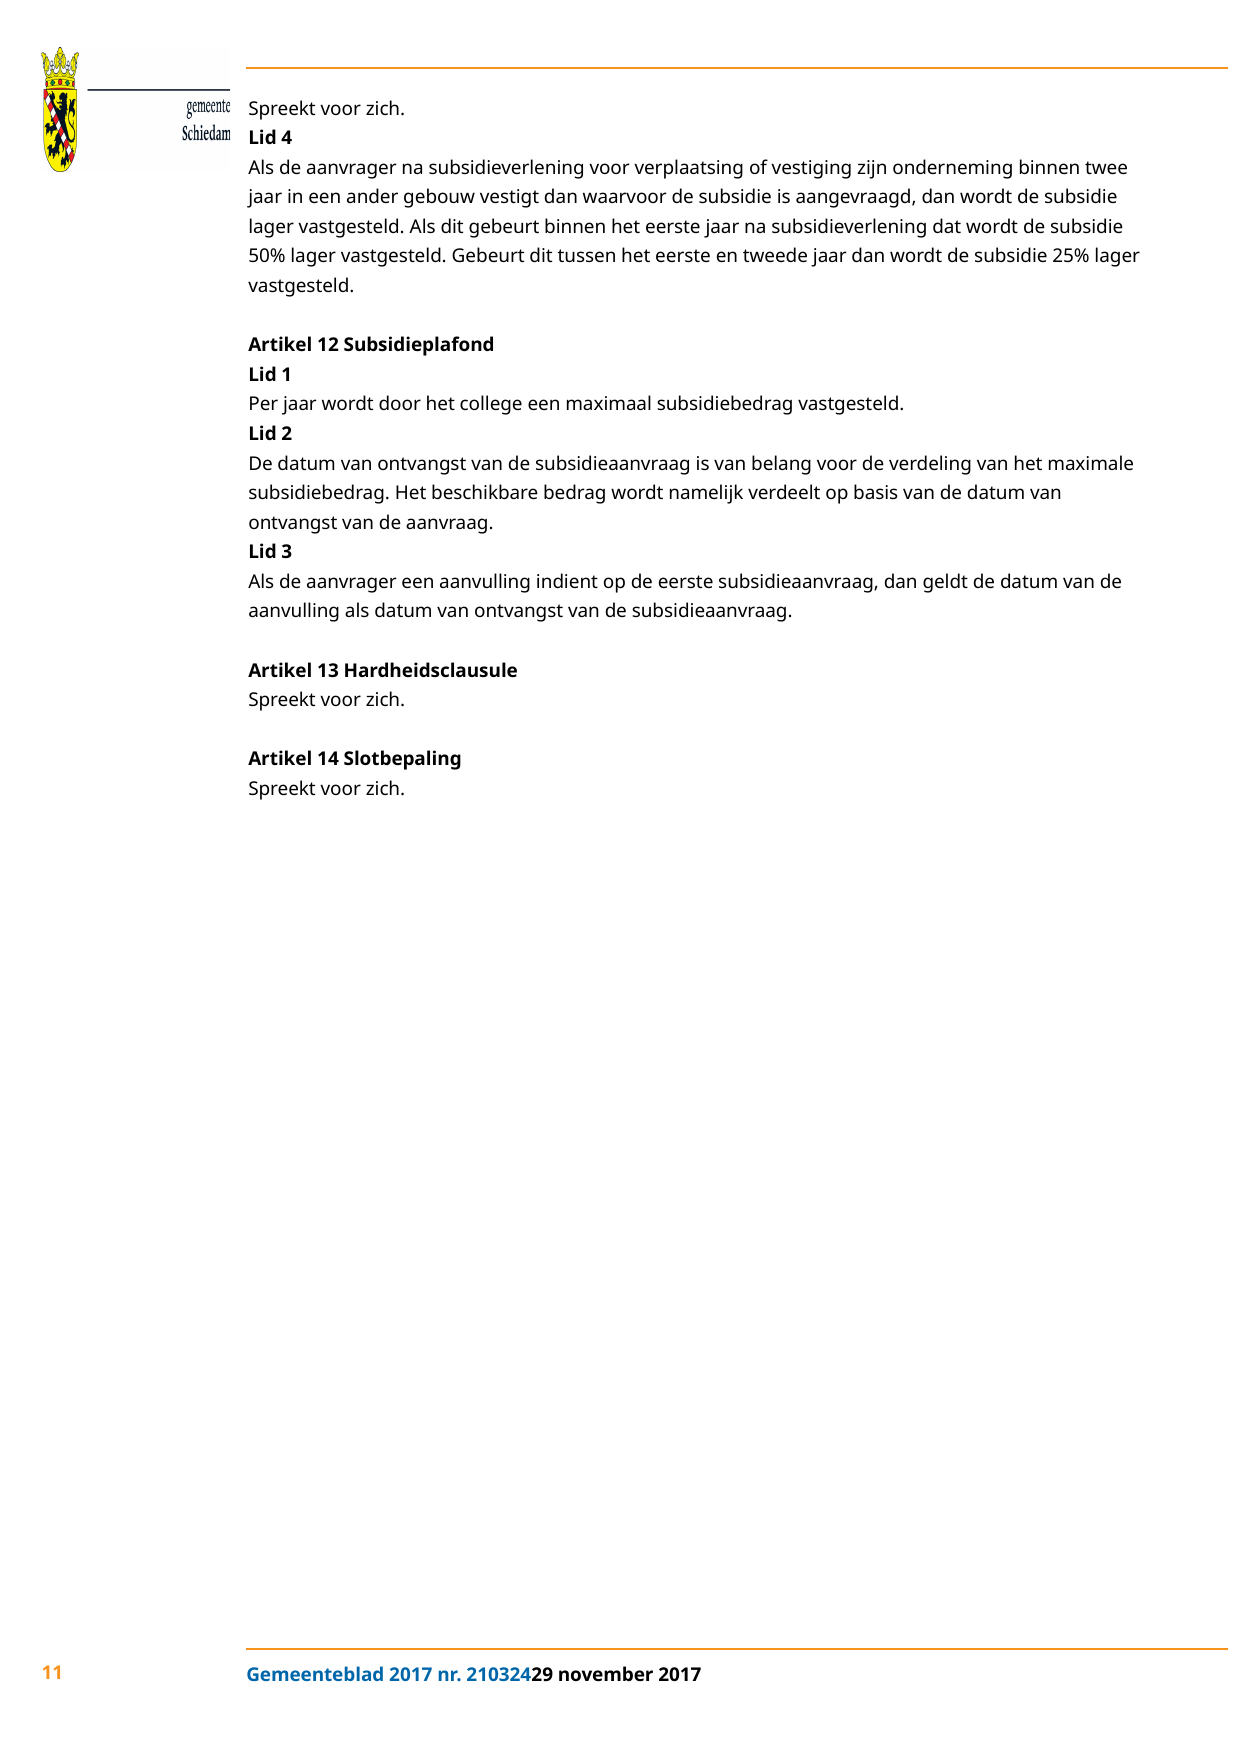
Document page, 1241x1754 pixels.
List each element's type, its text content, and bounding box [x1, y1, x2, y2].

text Lid 1 [248, 361, 1152, 387]
text Artikel 13 Hardheidsclausule [248, 657, 1152, 683]
text De datum van ontvangst van de subsidieaanvraag is van belang voor de verdeling van het maximale subsidiebedrag. Het beschikbare bedrag wordt namelijk verdeelt op basis van de datum van ontvangst van de aanvraag. [248, 450, 1152, 535]
text Lid 3 [248, 538, 1152, 564]
text Per jaar wordt door het college een maximaal subsidiebedrag vastgesteld. [248, 391, 1152, 416]
text Als de aanvrager na subsidieverlening voor verplaatsing of vestiging zijn onderneming binnen twee jaar in een ander gebouw vestigt dan waarvoor de subsidie is aangevraagd, dan wordt de subsidie lager vastgesteld. Als dit gebeurt binnen het eerste jaar na subsidieverlening dat wordt de subsidie 50% lager vastgesteld. Gebeurt dit tussen het eerste en tweede jaar dan wordt de subsidie 25% lager vastgesteld. [248, 154, 1152, 298]
picture [41, 47, 231, 172]
text Lid 4 [248, 124, 1152, 150]
text Spreekt voor zich. [248, 775, 1152, 801]
text Lid 2 [248, 420, 1152, 446]
text Artikel 12 Subsidieplafond [248, 331, 1152, 357]
text Spreekt voor zich. [248, 95, 1152, 121]
text Als de aanvrager een aanvulling indient op de eerste subsidieaanvraag, dan geldt de datum van de aanvulling als datum van ontvangst van de subsidieaanvraag. [248, 568, 1152, 623]
text Spreekt voor zich. [248, 686, 1152, 712]
text Artikel 14 Slotbepaling [248, 746, 1152, 771]
